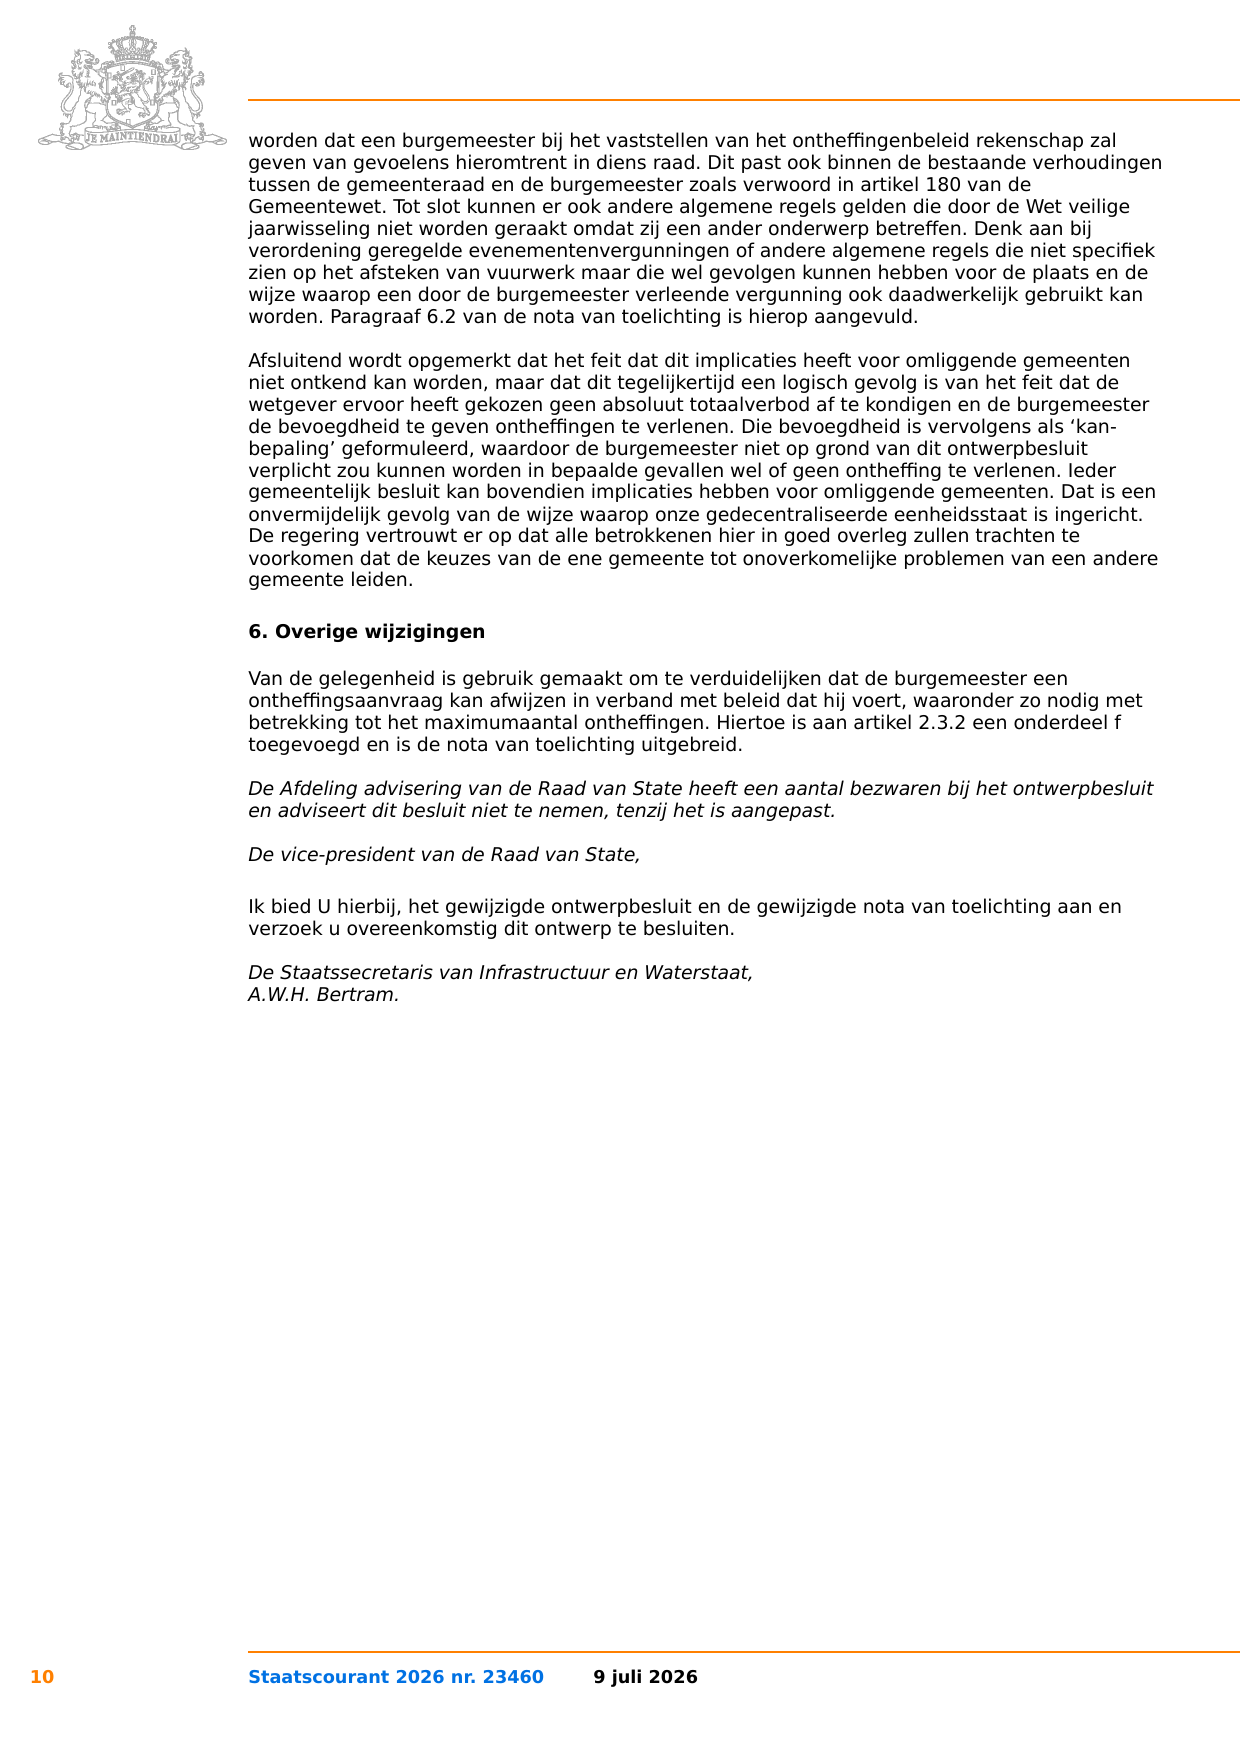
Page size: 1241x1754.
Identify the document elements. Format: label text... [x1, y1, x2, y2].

picture [38, 25, 227, 150]
text Van de gelegenheid is gebruik gemaakt om te verduidelijken dat de burgemeester een ontheffingsaanvraag kan afwijzen in verband met beleid dat hij voert, waaronder zo nodig met betrekking tot het maximumaantal ontheffingen. Hiertoe is aan artikel 2.3.2 een onderdeel f toegevoegd en is de nota van toelichting uitgebreid. [248, 668, 1163, 756]
text Ik bied U hierbij, het gewijzigde ontwerpbesluit en de gewijzigde nota van toelichting aan en verzoek u overeenkomstig dit ontwerp te besluiten. [248, 896, 1163, 940]
text De vice-president van de Raad van State, [248, 844, 1163, 866]
text De Staatssecretaris van Infrastructuur en Waterstaat, A.W.H. Bertram. [248, 962, 1163, 1006]
text Afsluitend wordt opgemerkt dat het feit dat dit implicaties heeft voor omliggende gemeenten niet ontkend kan worden, maar dat dit tegelijkertijd een logisch gevolg is van het feit dat de wetgever ervoor heeft gekozen geen absoluut totaalverbod af te kondigen en de burgemeester de bevoegdheid te geven ontheffingen te verlenen. Die bevoegdheid is vervolgens als ‘kan-bepaling’ geformuleerd, waardoor de burgemeester niet op grond van dit ontwerpbesluit verplicht zou kunnen worden in bepaalde gevallen wel of geen ontheffing te verlenen. Ieder gemeentelijk besluit kan bovendien implicaties hebben voor omliggende gemeenten. Dat is een onvermijdelijk gevolg van de wijze waarop onze gedecentraliseerde eenheidsstaat is ingericht. De regering vertrouwt er op dat alle betrokkenen hier in goed overleg zullen trachten te voorkomen dat de keuzes van de ene gemeente tot onoverkomelijke problemen van een andere gemeente leiden. [248, 349, 1163, 591]
text worden dat een burgemeester bij het vaststellen van het ontheffingenbeleid rekenschap zal geven van gevoelens hieromtrent in diens raad. Dit past ook binnen de bestaande verhoudingen tussen de gemeenteraad en de burgemeester zoals verwoord in artikel 180 van de Gemeentewet. Tot slot kunnen er ook andere algemene regels gelden die door de Wet veilige jaarwisseling niet worden geraakt omdat zij een ander onderwerp betreffen. Denk aan bij verordening geregelde evenementenvergunningen of andere algemene regels die niet specifiek zien op het afsteken van vuurwerk maar die wel gevolgen kunnen hebben voor de plaats en de wijze waarop een door de burgemeester verleende vergunning ook daadwerkelijk gebruikt kan worden. Paragraaf 6.2 van de nota van toelichting is hierop aangevuld. [248, 130, 1163, 328]
subtitle 6. Overige wijzigingen [248, 621, 1163, 643]
text De Afdeling advisering van de Raad van State heeft een aantal bezwaren bij het ontwerpbesluit en adviseert dit besluit niet te nemen, tenzij het is aangepast. [248, 778, 1163, 822]
